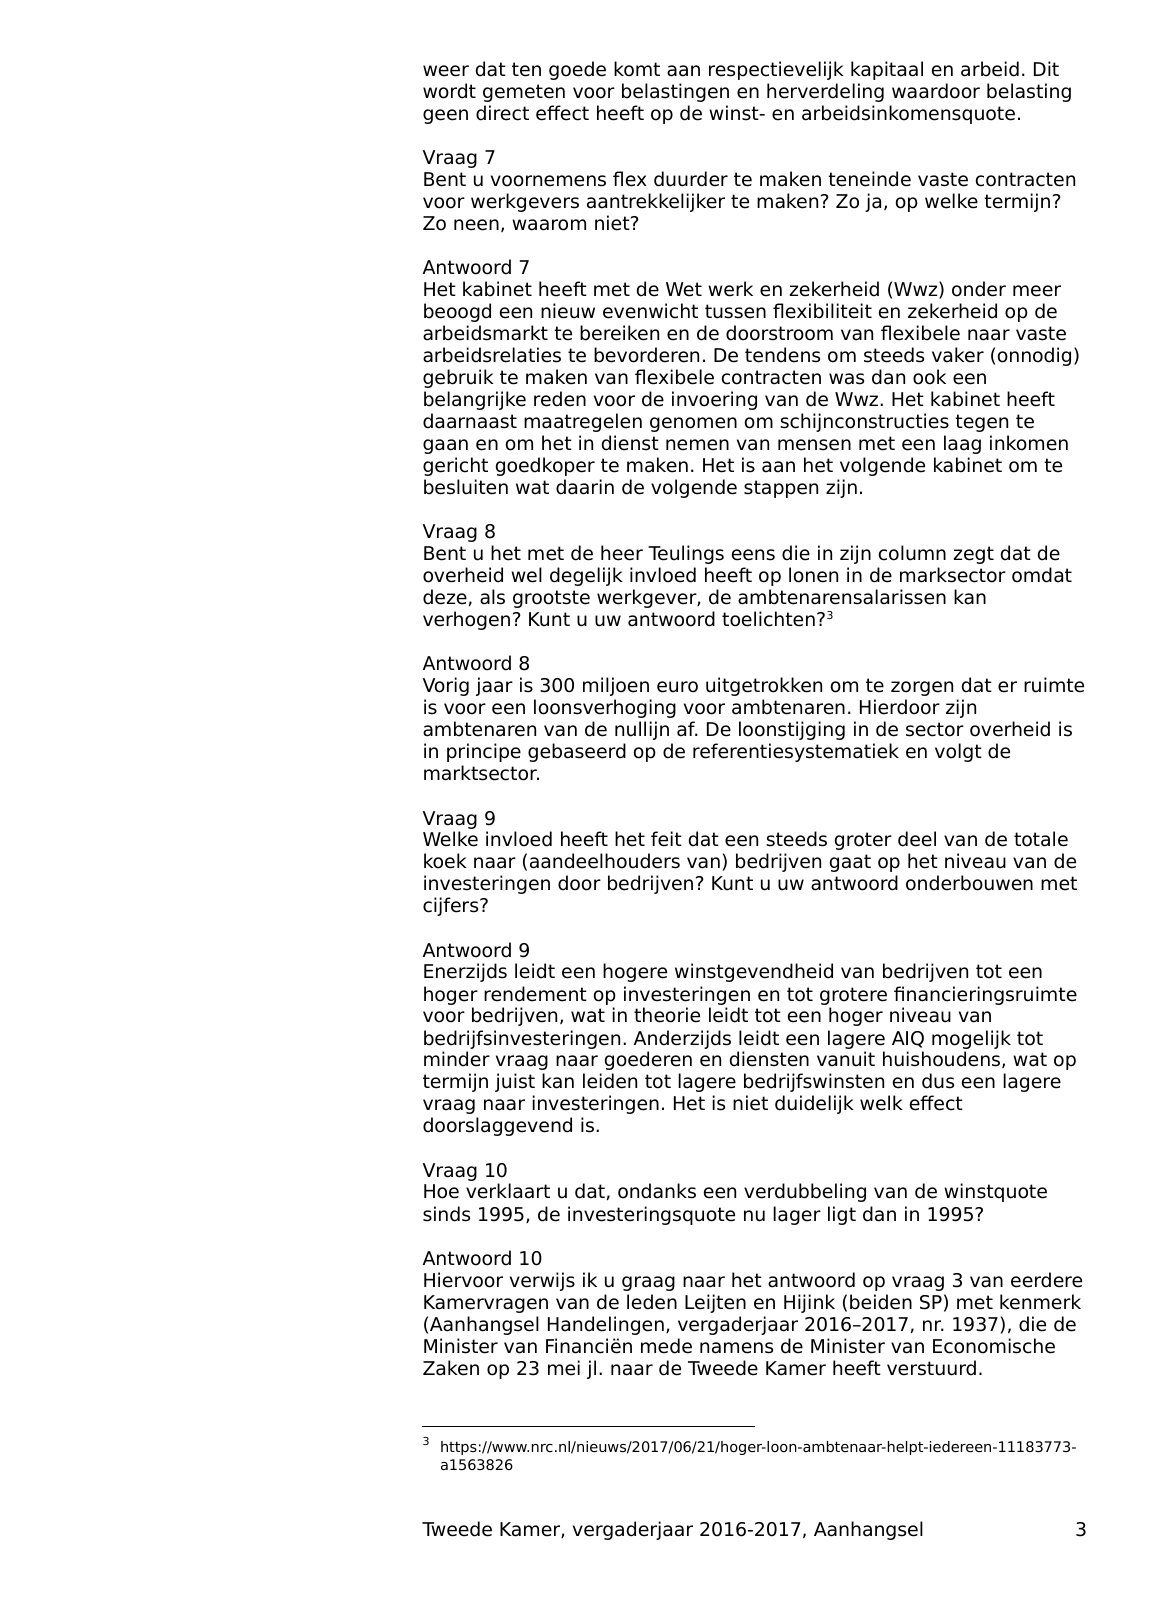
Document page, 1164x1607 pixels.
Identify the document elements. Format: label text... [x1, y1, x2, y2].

text Antwoord 7 [422, 257, 1087, 279]
text Vraag 10 [422, 1159, 1087, 1181]
text Hoe verklaart u dat, ondanks een verdubbeling van de winstquote sinds 1995, de investeringsquote nu lager ligt dan in 1995? [422, 1181, 1087, 1225]
text Antwoord 10 [422, 1248, 1087, 1269]
text Vraag 9 [422, 807, 1087, 829]
text Vraag 7 [422, 147, 1087, 169]
text Bent u voornemens flex duurder te maken teneinde vaste contracten voor werkgevers aantrekkelijker te maken? Zo ja, op welke termijn? Zo neen, waarom niet? [422, 169, 1087, 235]
text Het kabinet heeft met de Wet werk en zekerheid (Wwz) onder meer beoogd een nieuw evenwicht tussen flexibiliteit en zekerheid op de arbeidsmarkt te bereiken en de doorstroom van flexibele naar vaste arbeidsrelaties te bevorderen. De tendens om steeds vaker (onnodig) gebruik te maken van flexibele contracten was dan ook een belangrijke reden voor de invoering van de Wwz. Het kabinet heeft daarnaast maatregelen genomen om schijnconstructies tegen te gaan en om het in dienst nemen van mensen met een laag inkomen gericht goedkoper te maken. Het is aan het volgende kabinet om te besluiten wat daarin de volgende stappen zijn. [422, 279, 1087, 499]
text Antwoord 8 [422, 653, 1087, 675]
text weer dat ten goede komt aan respectievelijk kapitaal en arbeid. Dit wordt gemeten voor belastingen en herverdeling waardoor belasting geen direct effect heeft op de winst- en arbeidsinkomensquote. [422, 59, 1087, 125]
text https://www.nrc.nl/nieuws/2017/06/21/hoger-loon-ambtenaar-helpt-iedereen-11183773-a1563826 [422, 1435, 1087, 1474]
text Vorig jaar is 300 miljoen euro uitgetrokken om te zorgen dat er ruimte is voor een loonsverhoging voor ambtenaren. Hierdoor zijn ambtenaren van de nullijn af. De loonstijging in de sector overheid is in principe gebaseerd op de referentiesystematiek en volgt de marktsector. [422, 675, 1087, 785]
text Bent u het met de heer Teulings eens die in zijn column zegt dat de overheid wel degelijk invloed heeft op lonen in de marksector omdat deze, als grootste werkgever, de ambtenarensalarissen kan verhogen? Kunt u uw antwoord toelichten? [422, 543, 1087, 631]
text Welke invloed heeft het feit dat een steeds groter deel van de totale koek naar (aandeelhouders van) bedrijven gaat op het niveau van de investeringen door bedrijven? Kunt u uw antwoord onderbouwen met cijfers? [422, 829, 1087, 917]
text Enerzijds leidt een hogere winstgevendheid van bedrijven tot een hoger rendement op investeringen en tot grotere financieringsruimte voor bedrijven, wat in theorie leidt tot een hoger niveau van bedrijfsinvesteringen. Anderzijds leidt een lagere AIQ mogelijk tot minder vraag naar goederen en diensten vanuit huishoudens, wat op termijn juist kan leiden tot lagere bedrijfswinsten en dus een lagere vraag naar investeringen. Het is niet duidelijk welk effect doorslaggevend is. [422, 961, 1087, 1137]
text Vraag 8 [422, 521, 1087, 543]
text Hiervoor verwijs ik u graag naar het antwoord op vraag 3 van eerdere Kamervragen van de leden Leijten en Hijink (beiden SP) met kenmerk (Aanhangsel Handelingen, vergaderjaar 2016–2017, nr. 1937), die de Minister van Financiën mede namens de Minister van Economische Zaken op 23 mei jl. naar de Tweede Kamer heeft verstuurd. [422, 1269, 1087, 1379]
text Antwoord 9 [422, 939, 1087, 961]
